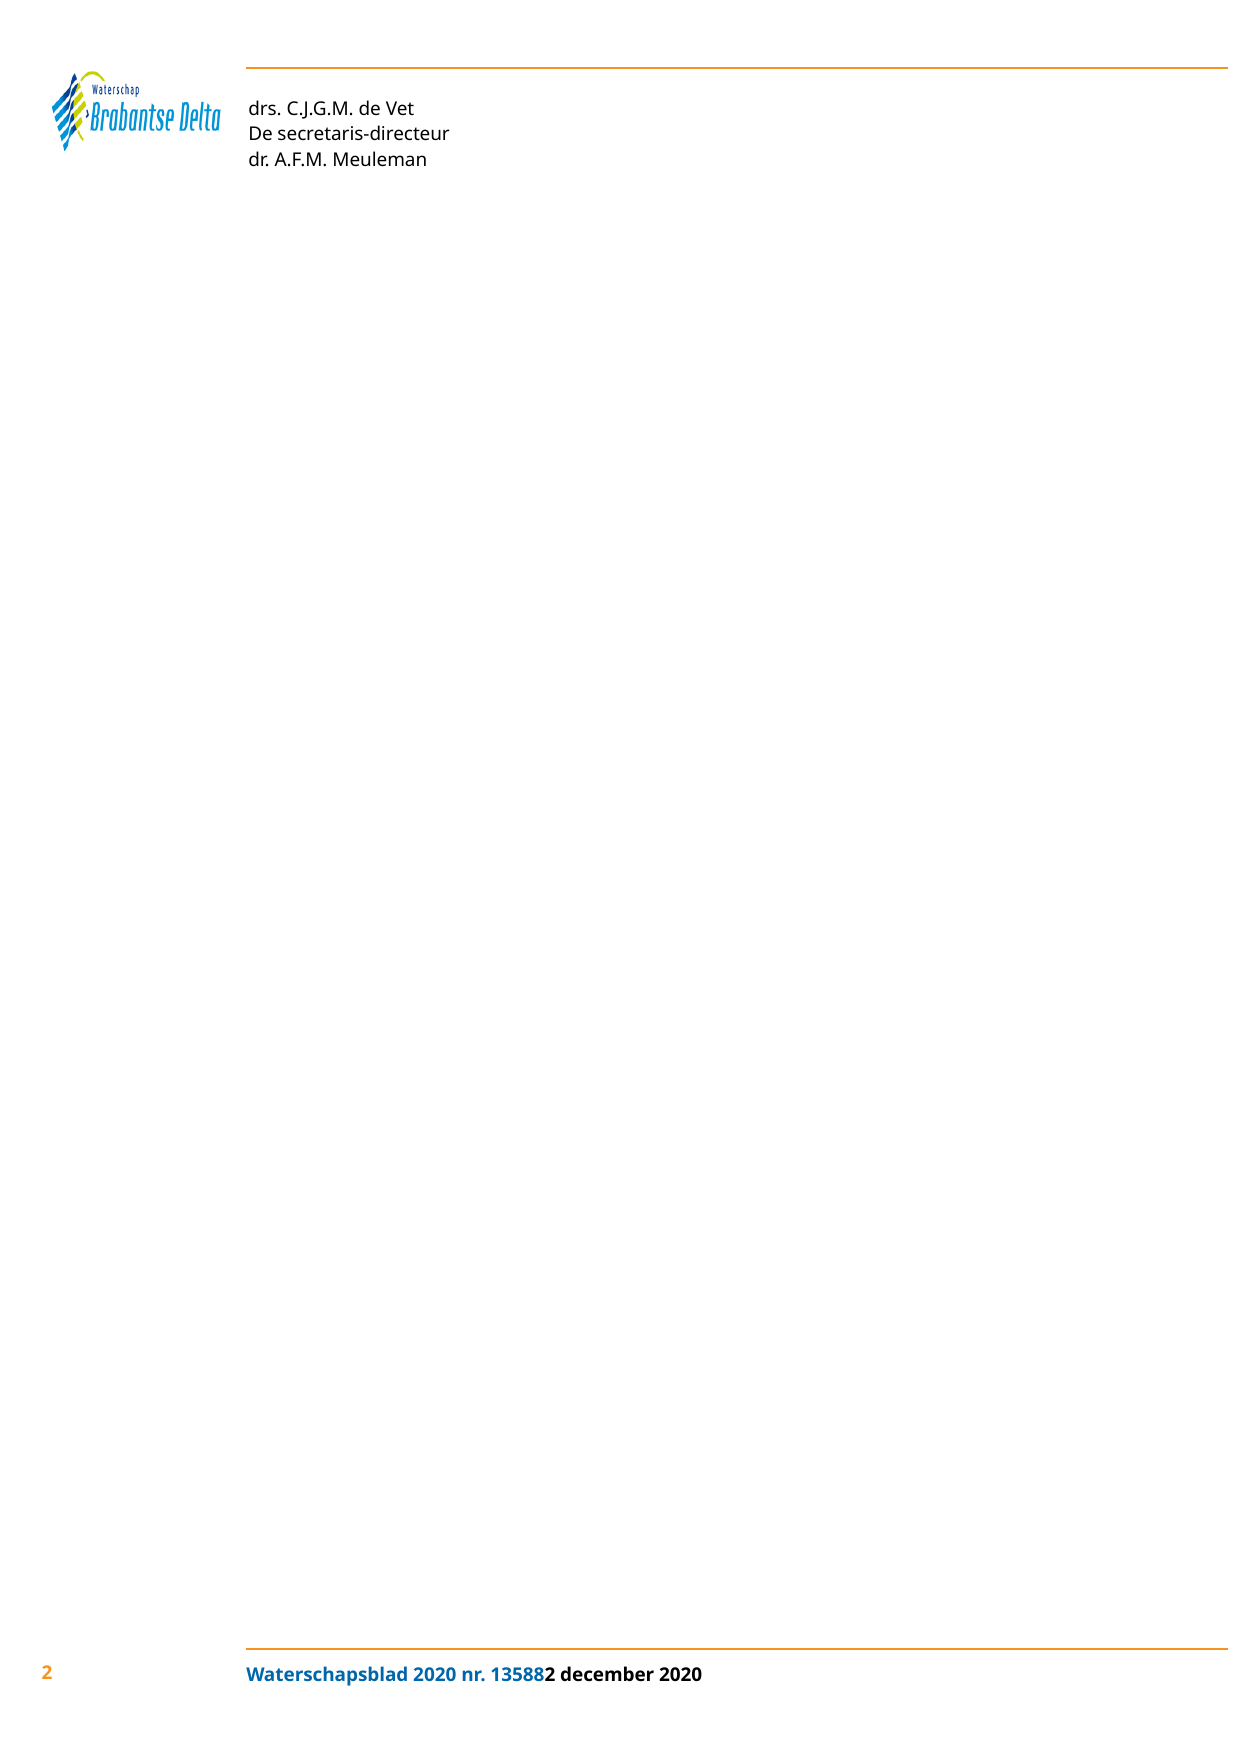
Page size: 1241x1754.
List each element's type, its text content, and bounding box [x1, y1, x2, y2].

text De secretaris-directeur [248, 121, 1152, 146]
text drs. C.J.G.M. de Vet [248, 95, 1152, 121]
picture [41, 47, 231, 172]
text dr. A.F.M. Meuleman [248, 146, 1152, 172]
